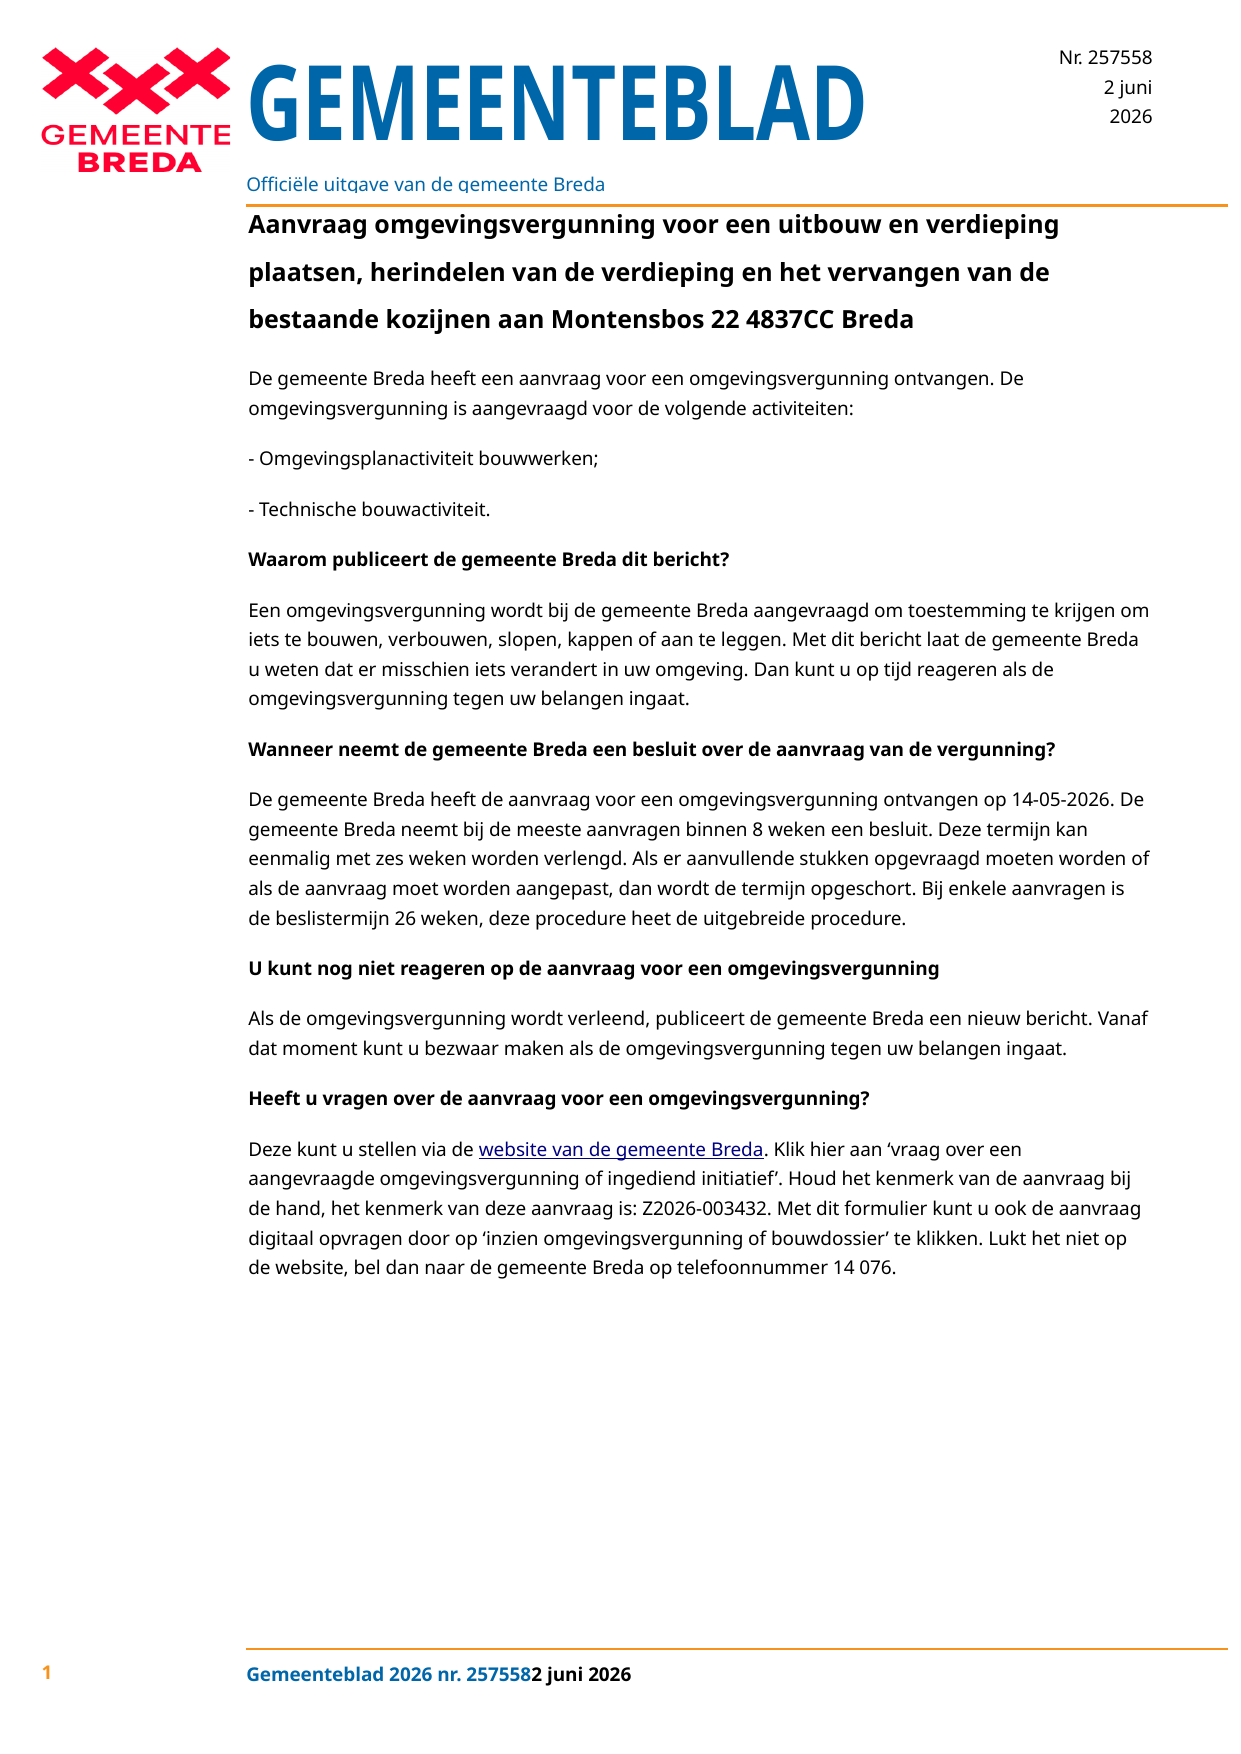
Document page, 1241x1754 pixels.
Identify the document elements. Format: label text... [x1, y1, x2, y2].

text Waarom publiceert de gemeente Breda dit bericht? [248, 546, 1152, 572]
text Als de omgevingsvergunning wordt verleend, publiceert de gemeente Breda een nieuw bericht. Vanaf dat moment kunt u bezwaar maken als de omgevingsvergunning tegen uw belangen ingaat. [248, 1006, 1152, 1061]
text - Omgevingsplanactiviteit bouwwerken; [248, 446, 1152, 471]
text De gemeente Breda heeft de aanvraag voor een omgevingsvergunning ontvangen op 14-05-2026. De gemeente Breda neemt bij de meeste aanvragen binnen 8 weken een besluit. Deze termijn kan eenmalig met zes weken worden verlengd. Als er aanvullende stukken opgevraagd moeten worden of als de aanvraag moet worden aangepast, dan wordt de termijn opgeschort. Bij enkele aanvragen is de beslistermijn 26 weken, deze procedure heet de uitgebreide procedure. [248, 786, 1152, 930]
text Deze kunt u stellen via de website van de gemeente Breda. Klik hier aan ‘vraag over een aangevraagde omgevingsvergunning of ingediend initiatief’. Houd het kenmerk van de aanvraag bij de hand, het kenmerk van deze aanvraag is: Z2026-003432. Met dit formulier kunt u ook de aanvraag digitaal opvragen door op ‘inzien omgevingsvergunning of bouwdossier’ te klikken. Lukt het niet op de website, bel dan naar de gemeente Breda op telefoonnummer 14 076. [248, 1136, 1152, 1280]
text - Technische bouwactiviteit. [248, 496, 1152, 522]
text De gemeente Breda heeft een aanvraag voor een omgevingsvergunning ontvangen. De omgevingsvergunning is aangevraagd voor de volgende activiteiten: [248, 366, 1152, 421]
picture [41, 47, 231, 172]
text Aanvraag omgevingsvergunning voor een uitbouw en verdieping plaatsen, herindelen van de verdieping en het vervangen van de bestaande kozijnen aan Montensbos 22 4837CC Breda [248, 207, 1152, 336]
text Heeft u vragen over de aanvraag voor een omgevingsvergunning? [248, 1086, 1152, 1111]
text U kunt nog niet reageren op de aanvraag voor een omgevingsvergunning [248, 955, 1152, 981]
text Wanneer neemt de gemeente Breda een besluit over de aanvraag van de vergunning? [248, 736, 1152, 762]
text Een omgevingsvergunning wordt bij de gemeente Breda aangevraagd om toestemming te krijgen om iets te bouwen, verbouwen, slopen, kappen of aan te leggen. Met dit bericht laat de gemeente Breda u weten dat er misschien iets verandert in uw omgeving. Dan kunt u op tijd reageren als de omgevingsvergunning tegen uw belangen ingaat. [248, 597, 1152, 711]
